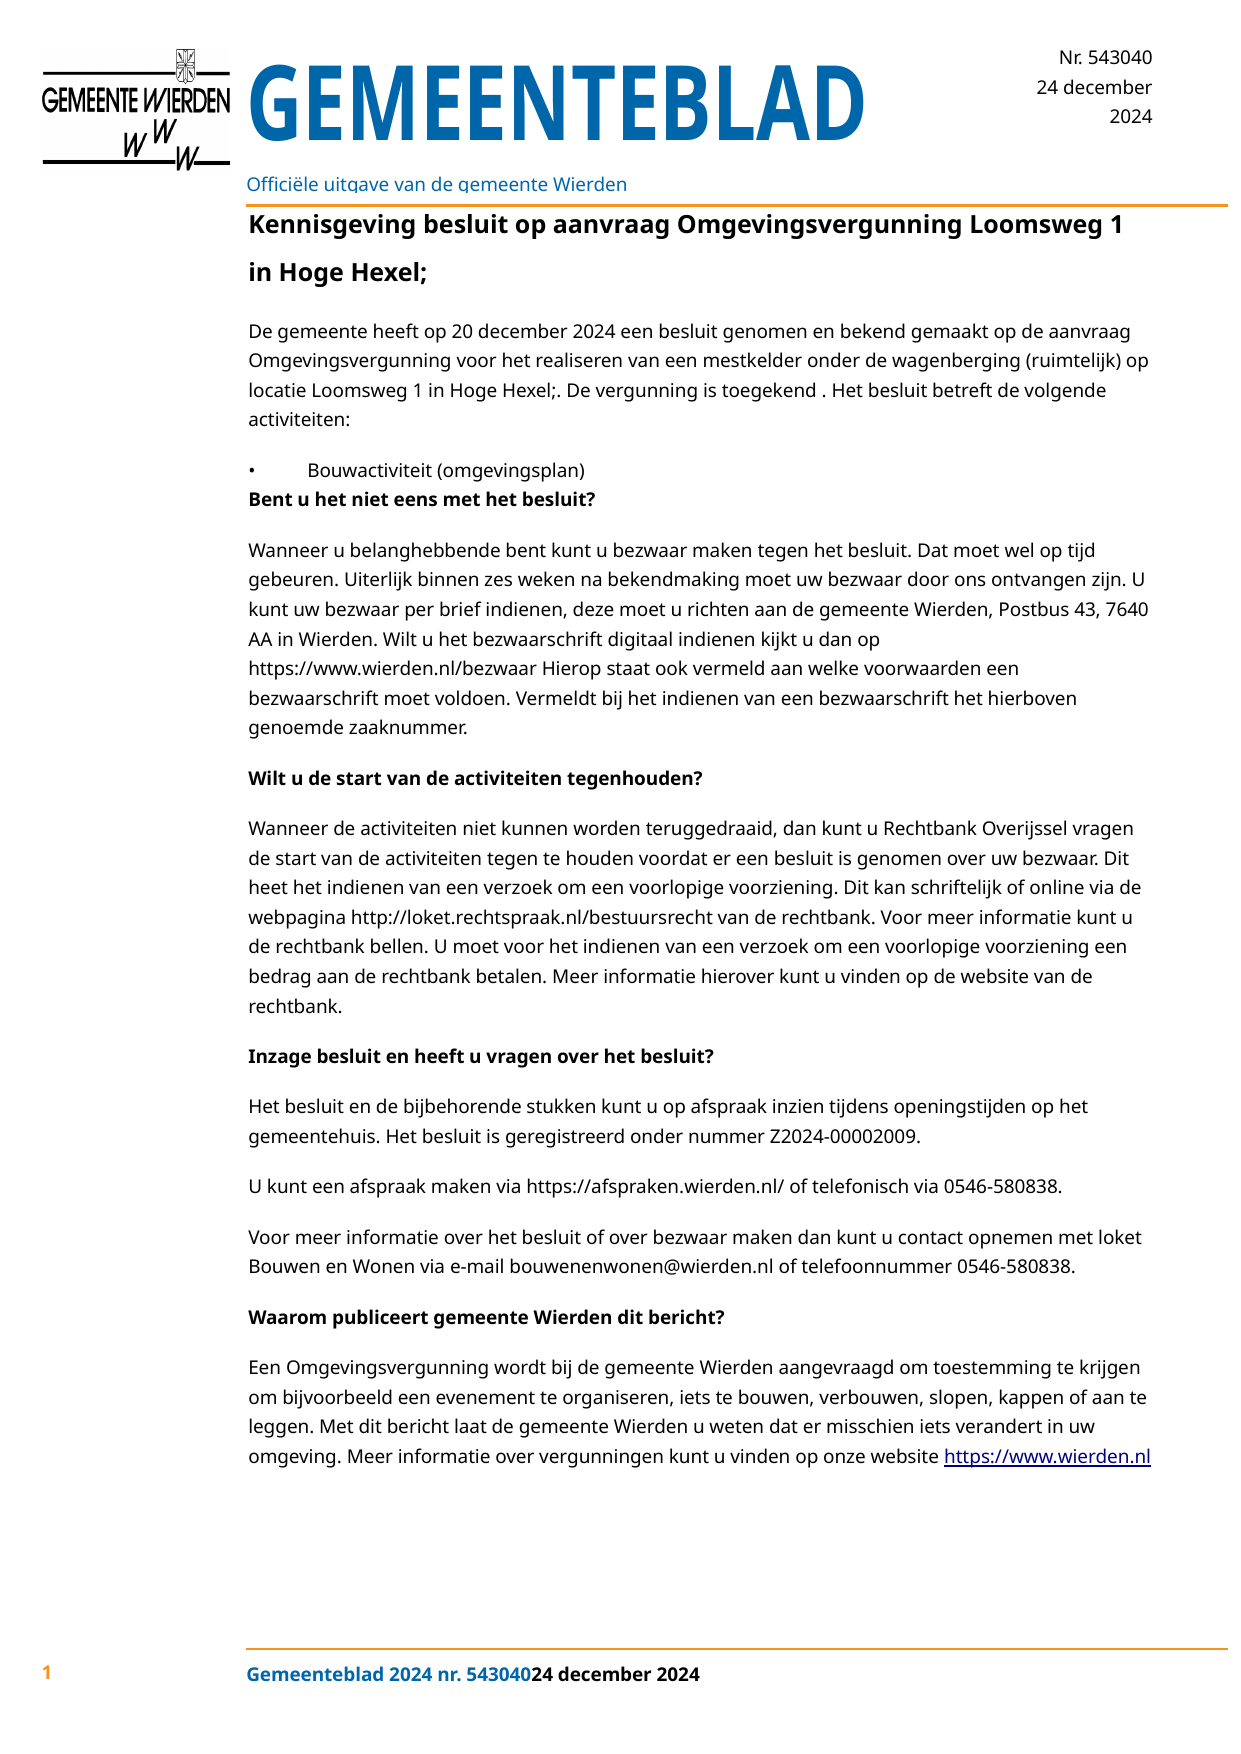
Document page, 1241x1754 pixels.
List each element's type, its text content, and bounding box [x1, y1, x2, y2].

text Het besluit en de bijbehorende stukken kunt u op afspraak inzien tijdens openingstijden op het gemeentehuis. Het besluit is geregistreerd onder nummer Z2024-00002009. [248, 1094, 1152, 1149]
text Wilt u de start van de activiteiten tegenhouden? [248, 765, 1152, 791]
text U kunt een afspraak maken via https://afspraken.wierden.nl/ of telefonisch via 0546-580838. [248, 1174, 1152, 1199]
text Inzage besluit en heeft u vragen over het besluit? [248, 1043, 1152, 1069]
text Bent u het niet eens met het besluit? [248, 487, 1152, 512]
text De gemeente heeft op 20 december 2024 een besluit genomen en bekend gemaakt op de aanvraag Omgevingsvergunning voor het realiseren van een mestkelder onder de wagenberging (ruimtelijk) op locatie Loomsweg 1 in Hoge Hexel;. De vergunning is toegekend . Het besluit betreft de volgende activiteiten: [248, 318, 1152, 432]
text Waarom publiceert gemeente Wierden dit bericht? [248, 1304, 1152, 1330]
text Wanneer u belanghebbende bent kunt u bezwaar maken tegen het besluit. Dat moet wel op tijd gebeuren. Uiterlijk binnen zes weken na bekendmaking moet uw bezwaar door ons ontvangen zijn. U kunt uw bezwaar per brief indienen, deze moet u richten aan de gemeente Wierden, Postbus 43, 7640 AA in Wierden. Wilt u het bezwaarschrift digitaal indienen kijkt u dan op https://www.wierden.nl/bezwaar Hierop staat ook vermeld aan welke voorwaarden een bezwaarschrift moet voldoen. Vermeldt bij het indienen van een bezwaarschrift het hierboven genoemde zaaknummer. [248, 537, 1152, 740]
picture [41, 47, 231, 172]
text Wanneer de activiteiten niet kunnen worden teruggedraaid, dan kunt u Rechtbank Overijssel vragen de start van de activiteiten tegen te houden voordat er een besluit is genomen over uw bezwaar. Dit heet het indienen van een verzoek om een voorlopige voorziening. Dit kan schriftelijk of online via de webpagina http://loket.rechtspraak.nl/bestuursrecht van de rechtbank. Voor meer informatie kunt u de rechtbank bellen. U moet voor het indienen van een verzoek om een voorlopige voorziening een bedrag aan de rechtbank betalen. Meer informatie hierover kunt u vinden op de website van de rechtbank. [248, 815, 1152, 1019]
text Kennisgeving besluit op aanvraag Omgevingsvergunning Loomsweg 1 in Hoge Hexel; [248, 207, 1152, 288]
text Voor meer informatie over het besluit of over bezwaar maken dan kunt u contact opnemen met loket Bouwen en Wonen via e-mail bouwenenwonen@wierden.nl of telefoonnummer 0546-580838. [248, 1224, 1152, 1279]
text Een Omgevingsvergunning wordt bij de gemeente Wierden aangevraagd om toestemming te krijgen om bijvoorbeeld een evenement te organiseren, iets te bouwen, verbouwen, slopen, kappen of aan te leggen. Met dit bericht laat de gemeente Wierden u weten dat er misschien iets verandert in uw omgeving. Meer informatie over vergunningen kunt u vinden op onze website https://www.wierden.nl [248, 1354, 1152, 1469]
list Bouwactiviteit (omgevingsplan) [248, 457, 1152, 483]
